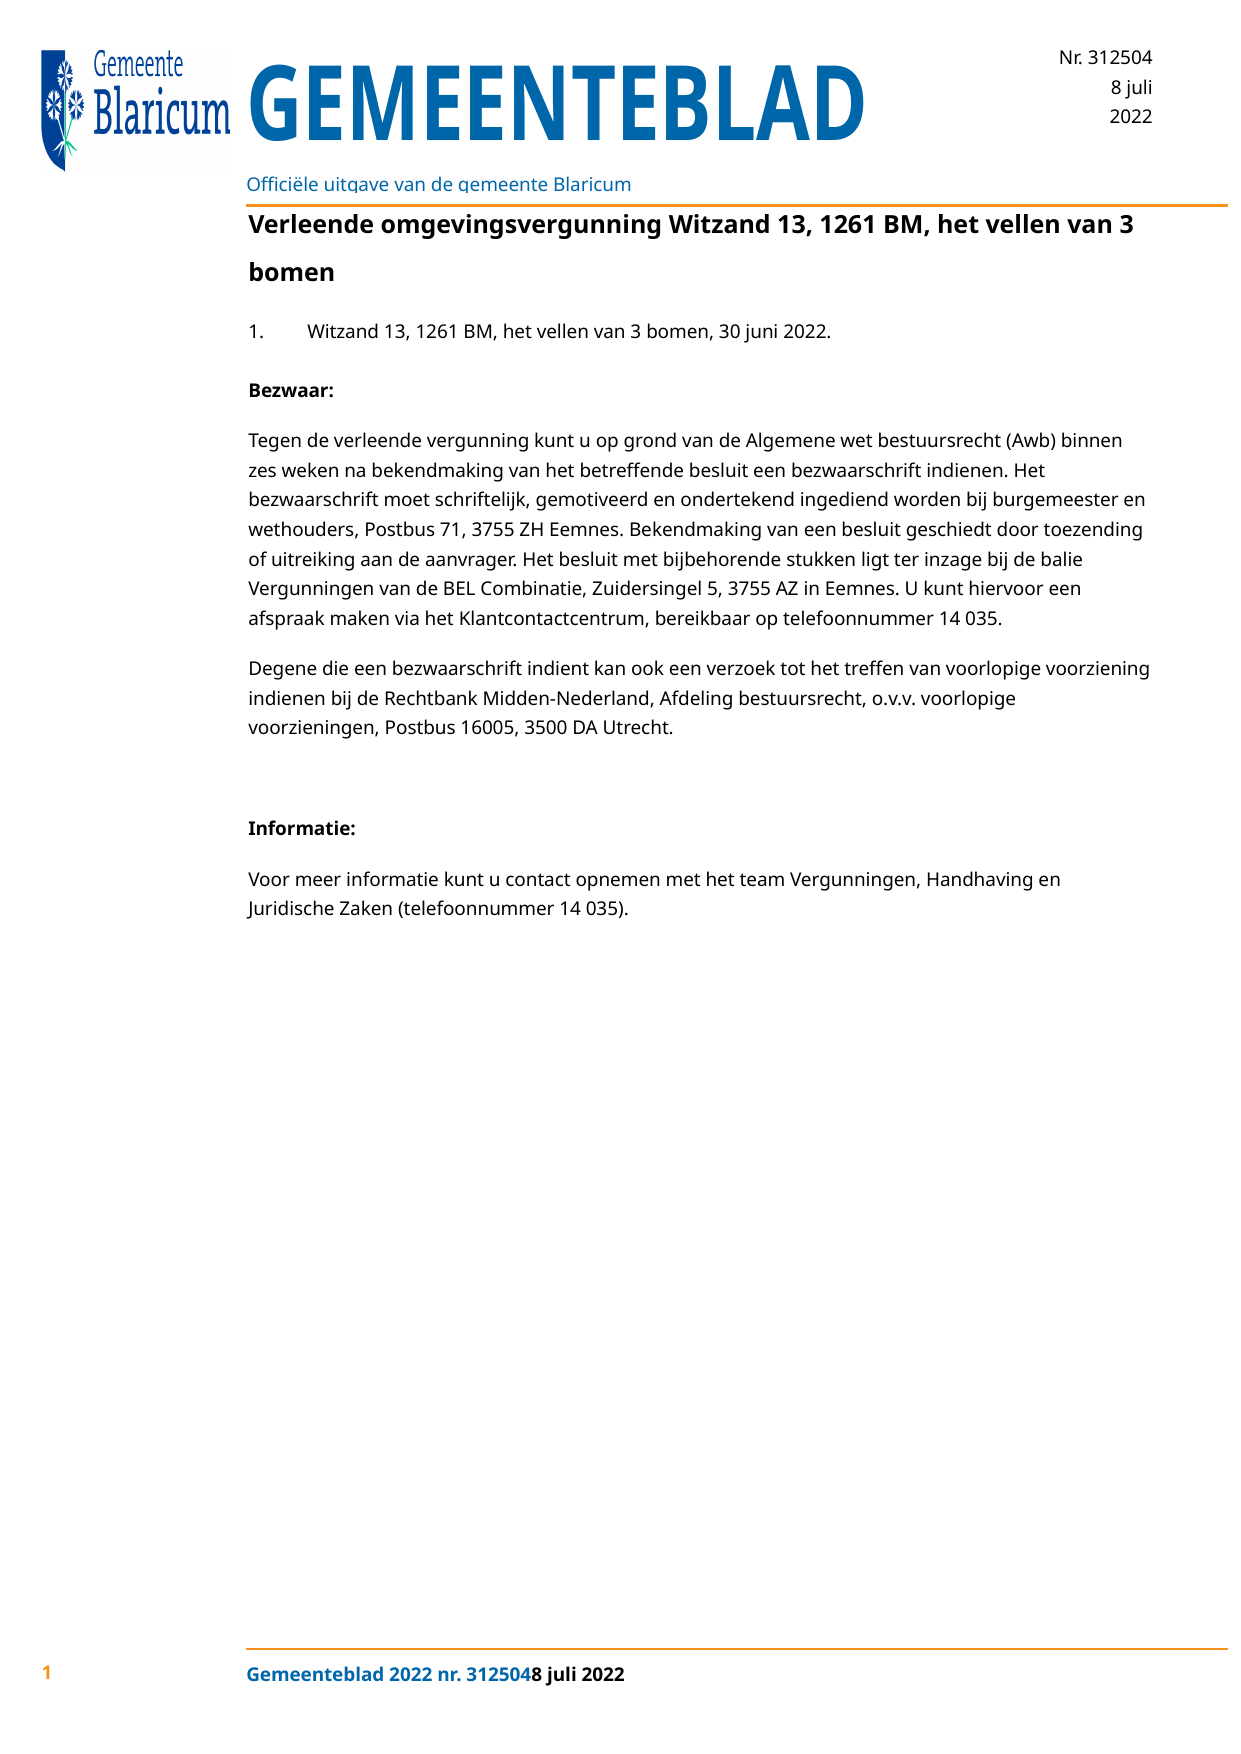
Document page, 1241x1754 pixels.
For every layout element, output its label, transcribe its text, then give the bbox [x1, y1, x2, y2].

list Witzand 13, 1261 BM, het vellen van 3 bomen, 30 juni 2022. [248, 318, 1152, 344]
text Degene die een bezwaarschrift indient kan ook een verzoek tot het treffen van voorlopige voorziening indienen bij de Rechtbank Midden-Nederland, Afdeling bestuursrecht, o.v.v. voorlopige voorzieningen, Postbus 16005, 3500 DA Utrecht. [248, 655, 1152, 740]
text Informatie: [248, 815, 1152, 841]
picture [41, 47, 231, 172]
text Verleende omgevingsvergunning Witzand 13, 1261 BM, het vellen van 3 bomen [248, 207, 1152, 288]
text Voor meer informatie kunt u contact opnemen met het team Vergunningen, Handhaving en Juridische Zaken (telefoonnummer 14 035). [248, 866, 1152, 921]
text Tegen de verleende vergunning kunt u op grond van de Algemene wet bestuursrecht (Awb) binnen zes weken na bekendmaking van het betreffende besluit een bezwaarschrift indienen. Het bezwaarschrift moet schriftelijk, gemotiveerd en ondertekend ingediend worden bij burgemeester en wethouders, Postbus 71, 3755 ZH Eemnes. Bekendmaking van een besluit geschiedt door toezending of uitreiking aan de aanvrager. Het besluit met bijbehorende stukken ligt ter inzage bij de balie Vergunningen van de BEL Combinatie, Zuidersingel 5, 3755 AZ in Eemnes. U kunt hiervoor een afspraak maken via het Klantcontactcentrum, bereikbaar op telefoonnummer 14 035. [248, 427, 1152, 631]
text Bezwaar: [248, 377, 1152, 403]
